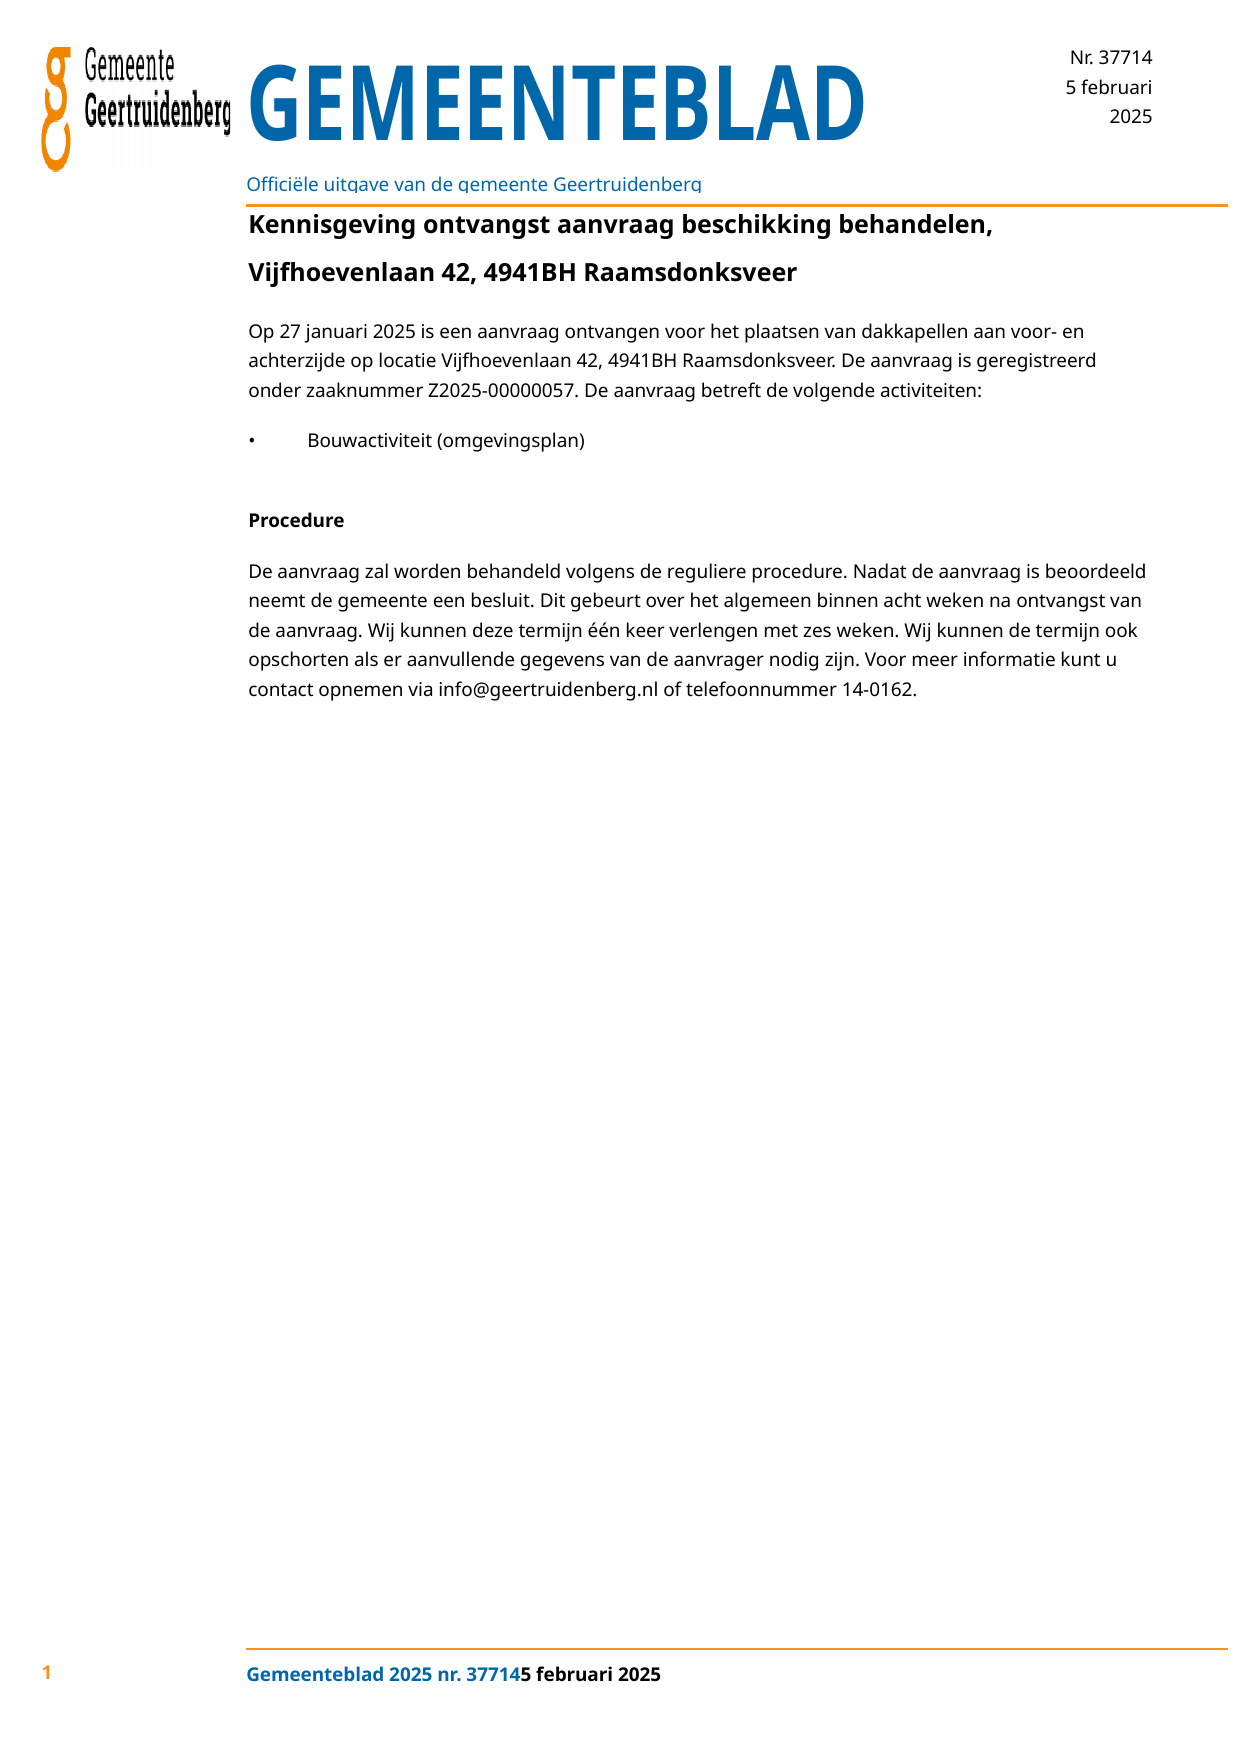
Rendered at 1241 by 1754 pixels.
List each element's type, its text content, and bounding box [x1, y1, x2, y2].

text Op 27 januari 2025 is een aanvraag ontvangen voor het plaatsen van dakkapellen aan voor- en achterzijde op locatie Vijfhoevenlaan 42, 4941BH Raamsdonksveer. De aanvraag is geregistreerd onder zaaknummer Z2025-00000057. De aanvraag betreft de volgende activiteiten: [248, 318, 1152, 403]
list Bouwactiviteit (omgevingsplan) [248, 427, 1152, 453]
text De aanvraag zal worden behandeld volgens de reguliere procedure. Nadat de aanvraag is beoordeeld neemt de gemeente een besluit. Dit gebeurt over het algemeen binnen acht weken na ontvangst van de aanvraag. Wij kunnen deze termijn één keer verlengen met zes weken. Wij kunnen de termijn ook opschorten als er aanvullende gegevens van de aanvrager nodig zijn. Voor meer informatie kunt u contact opnemen via info@geertruidenberg.nl of telefoonnummer 14-0162. [248, 558, 1152, 702]
text Procedure [248, 507, 1152, 533]
text Kennisgeving ontvangst aanvraag beschikking behandelen, Vijfhoevenlaan 42, 4941BH Raamsdonksveer [248, 207, 1152, 288]
picture [41, 47, 231, 172]
